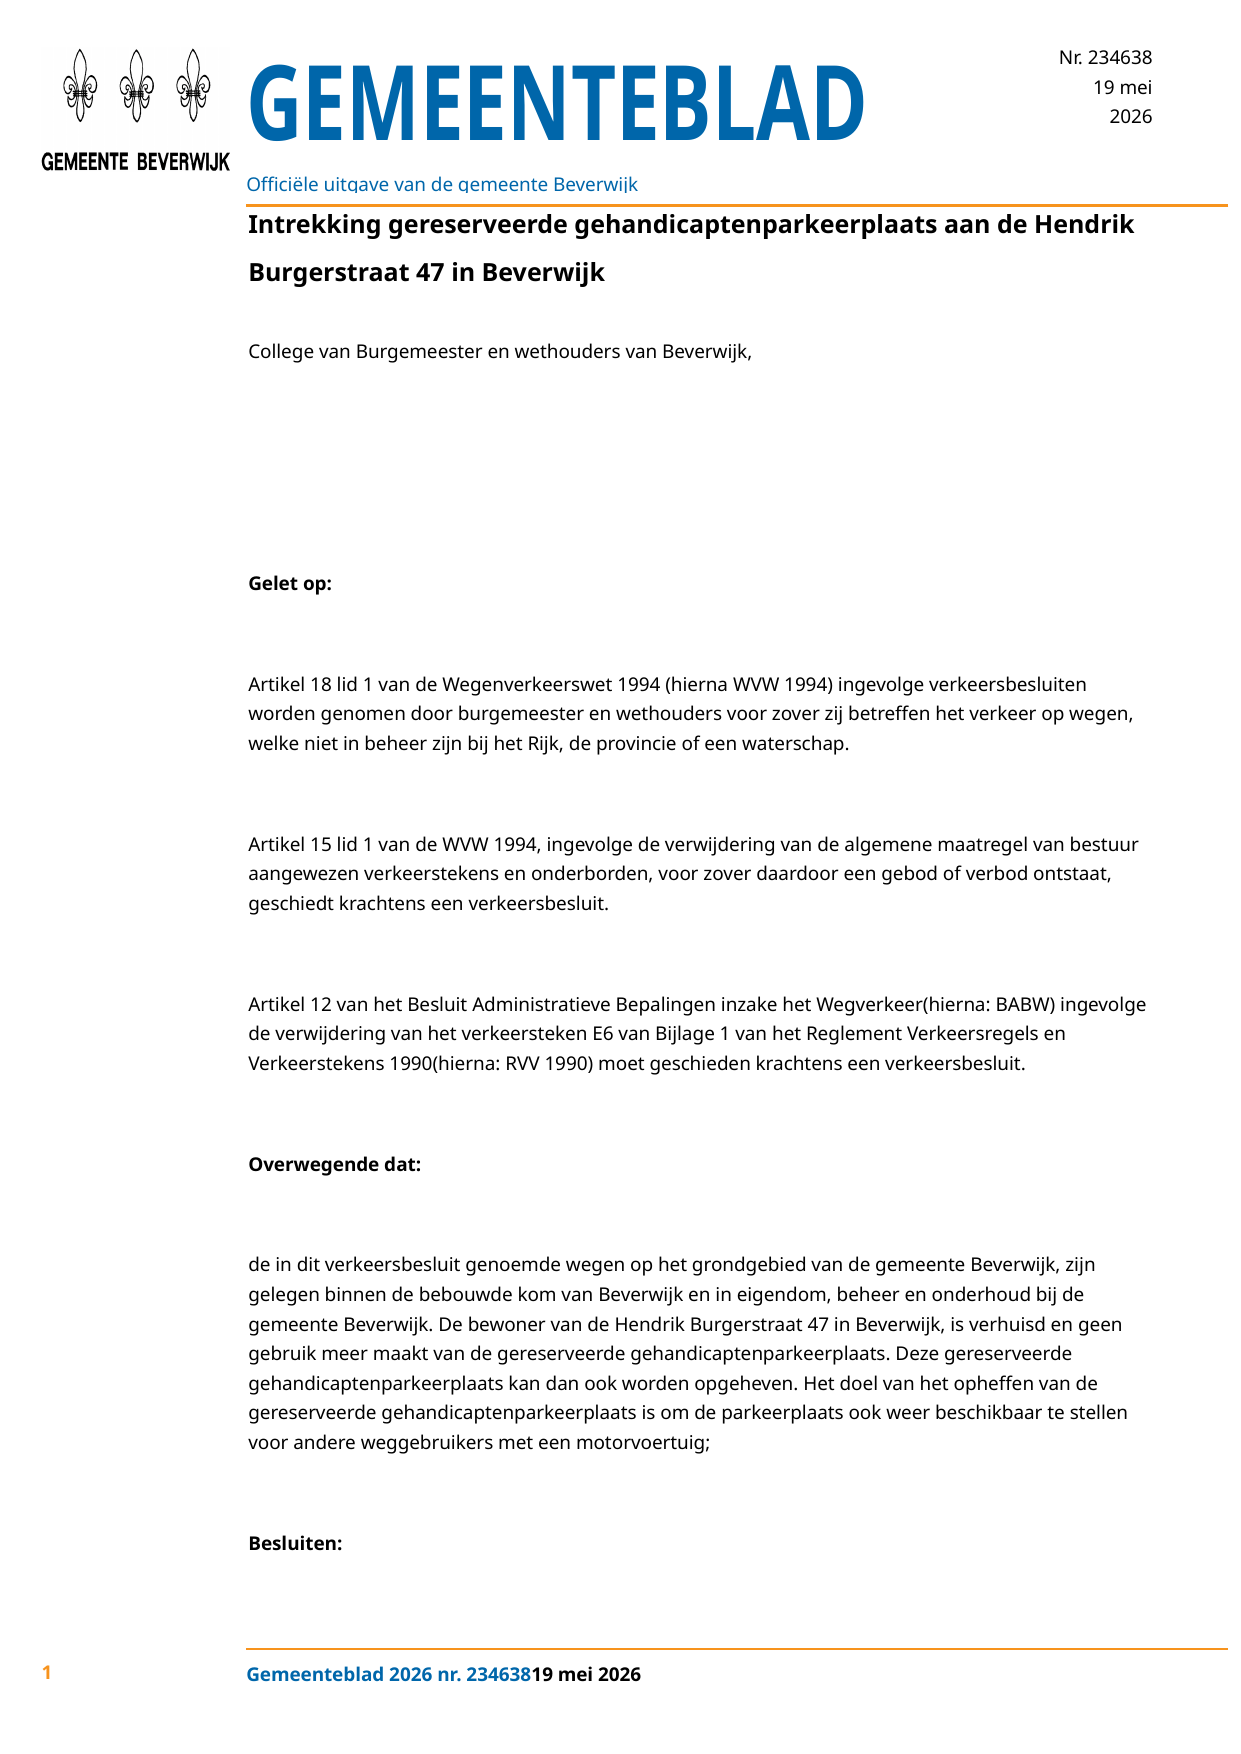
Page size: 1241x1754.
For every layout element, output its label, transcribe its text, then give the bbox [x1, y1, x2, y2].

text College van Burgemeester en wethouders van Beverwijk, [248, 339, 1152, 364]
text Artikel 18 lid 1 van de Wegenverkeerswet 1994 (hierna WVW 1994) ingevolge verkeersbesluiten worden genomen door burgemeester en wethouders voor zover zij betreffen het verkeer op wegen, welke niet in beheer zijn bij het Rijk, de provincie of een waterschap. [248, 671, 1152, 756]
text Gelet op: [248, 570, 1152, 596]
text Overwegende dat: [248, 1151, 1152, 1176]
text Besluiten: [248, 1530, 1152, 1556]
text Artikel 15 lid 1 van de WVW 1994, ingevolge de verwijdering van de algemene maatregel van bestuur aangewezen verkeerstekens en onderborden, voor zover daardoor een gebod of verbod ontstaat, geschiedt krachtens een verkeersbesluit. [248, 831, 1152, 916]
text de in dit verkeersbesluit genoemde wegen op het grondgebied van de gemeente Beverwijk, zijn gelegen binnen de bebouwde kom van Beverwijk en in eigendom, beheer en onderhoud bij de gemeente Beverwijk. De bewoner van de Hendrik Burgerstraat 47 in Beverwijk, is verhuisd en geen gebruik meer maakt van de gereserveerde gehandicaptenparkeerplaats. Deze gereserveerde gehandicaptenparkeerplaats kan dan ook worden opgeheven. Het doel van het opheffen van de gereserveerde gehandicaptenparkeerplaats is om de parkeerplaats ook weer beschikbaar te stellen voor andere weggebruikers met een motorvoertuig; [248, 1252, 1152, 1455]
text Intrekking gereserveerde gehandicaptenparkeerplaats aan de Hendrik Burgerstraat 47 in Beverwijk [248, 207, 1152, 288]
text Artikel 12 van het Besluit Administratieve Bepalingen inzake het Wegverkeer(hierna: BABW) ingevolge de verwijdering van het verkeersteken E6 van Bijlage 1 van het Reglement Verkeersregels en Verkeerstekens 1990(hierna: RVV 1990) moet geschieden krachtens een verkeersbesluit. [248, 991, 1152, 1076]
picture [41, 47, 231, 172]
